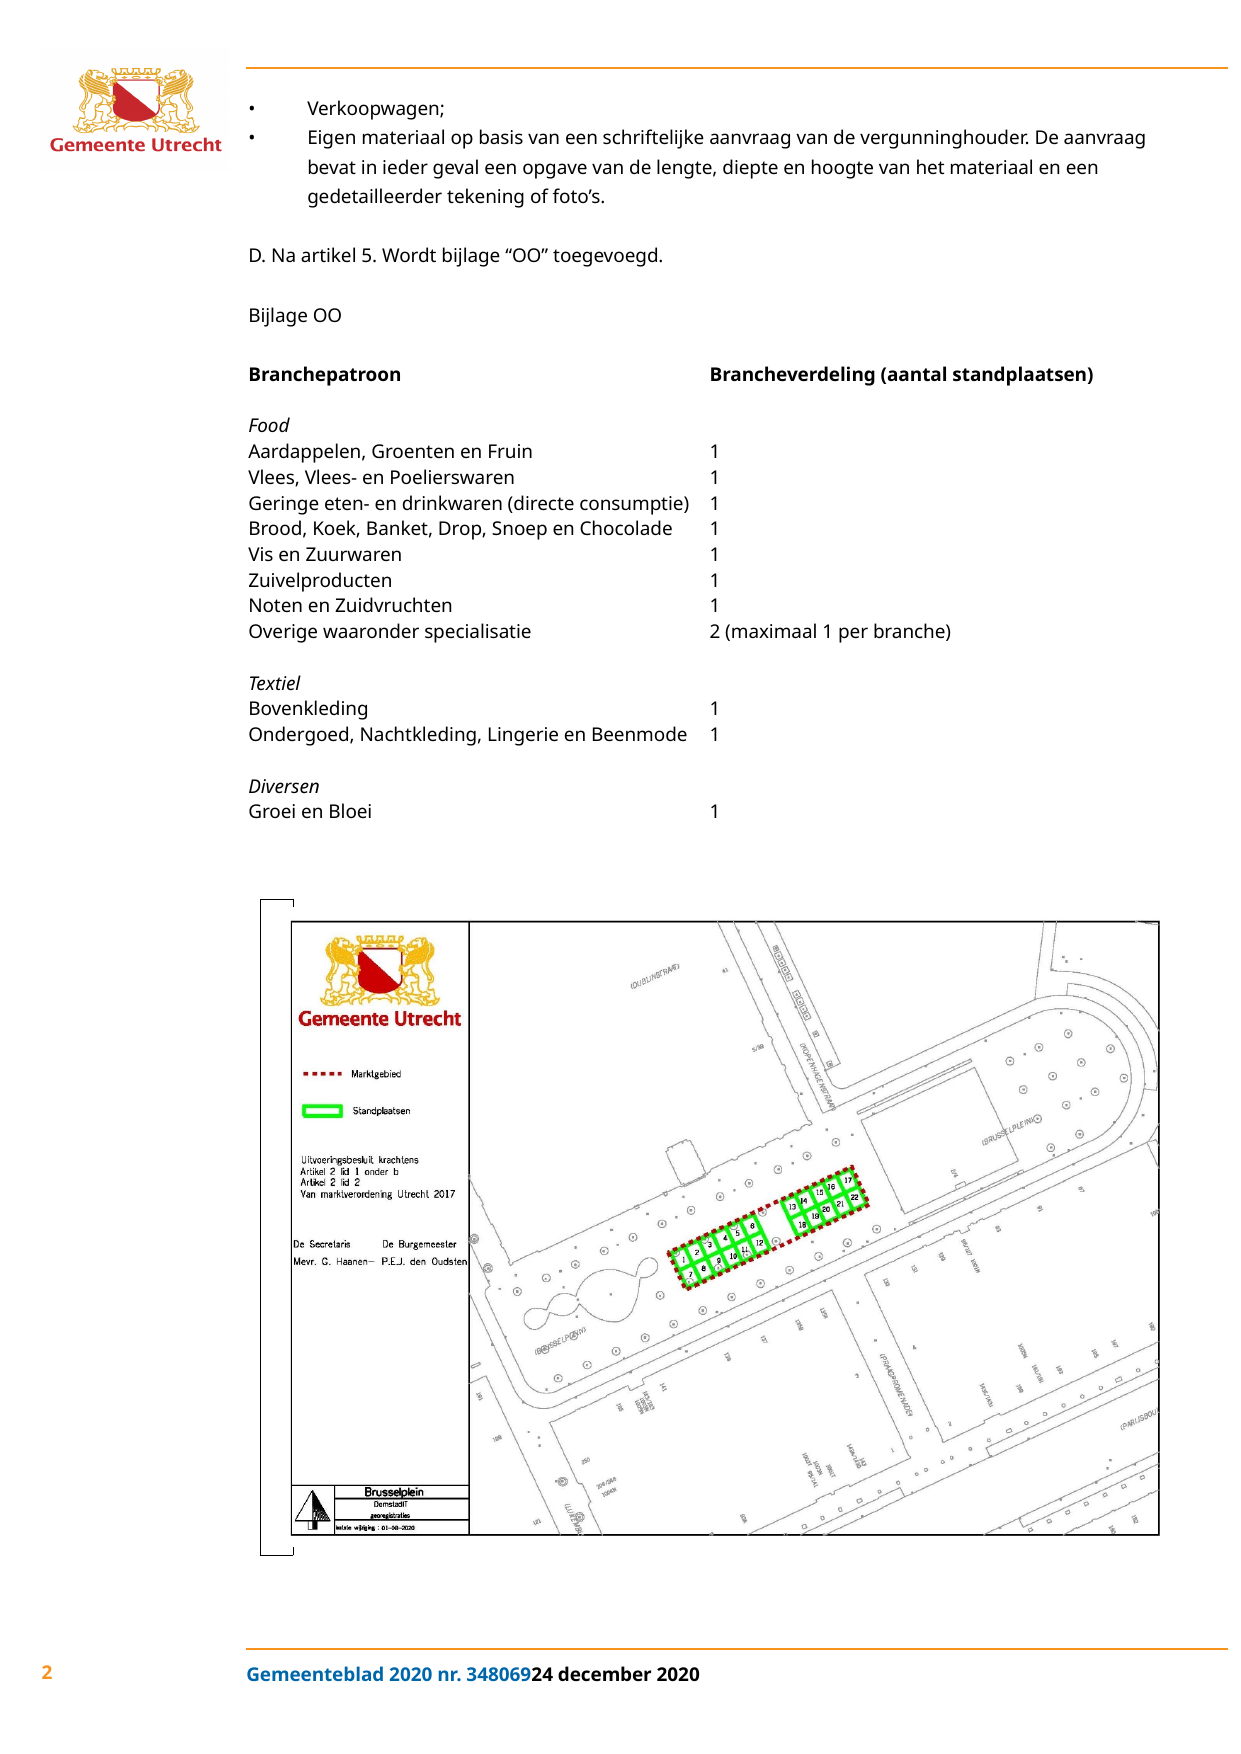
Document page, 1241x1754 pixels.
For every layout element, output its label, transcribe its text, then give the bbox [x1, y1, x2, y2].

table_cell Groei en Bloei [248, 799, 709, 824]
table_cell 1 [709, 464, 1152, 490]
table_cell Diversen [248, 773, 709, 798]
table_cell 1 [709, 438, 1152, 464]
table_header Branchepatroon [248, 361, 709, 387]
table_cell 2 (maximaal 1 per branche) [709, 619, 1152, 644]
table_cell Bovenkleding [248, 696, 709, 721]
table_cell Food [248, 413, 709, 438]
text Bijlage OO [248, 302, 1152, 328]
table_cell [709, 413, 1152, 438]
table_cell 1 [709, 541, 1152, 567]
table_cell Noten en Zuidvruchten [248, 593, 709, 618]
table_cell 1 [709, 721, 1152, 747]
text D. Na artikel 5. Wordt bijlage “OO” toegevoegd. [248, 243, 1152, 268]
table_cell [709, 773, 1152, 798]
table_cell Overige waaronder specialisatie [248, 619, 709, 644]
table_cell [709, 670, 1152, 696]
table_cell Vis en Zuurwaren [248, 541, 709, 567]
table_cell Zuivelproducten [248, 567, 709, 593]
table_cell 1 [709, 696, 1152, 721]
table_cell [248, 747, 1152, 773]
table_cell 1 [709, 516, 1152, 541]
table_header Brancheverdeling (aantal standplaatsen) [709, 361, 1152, 387]
table_cell 1 [709, 567, 1152, 593]
table_cell 1 [709, 490, 1152, 516]
table_cell Aardappelen, Groenten en Fruin [248, 438, 709, 464]
table_cell Vlees, Vlees- en Poelierswaren [248, 464, 709, 490]
table_cell Geringe eten- en drinkwaren (directe consumptie) [248, 490, 709, 516]
table_cell Brood, Koek, Banket, Drop, Snoep en Chocolade [248, 516, 709, 541]
table_cell Textiel [248, 670, 709, 696]
list Eigen materiaal op basis van een schriftelijke aanvraag van de vergunninghouder. De aanvraag bevat in ieder geval een opgave van de lengte, diepte en hoogte van het materiaal en een gedetailleerder tekening of foto’s. [248, 124, 1152, 209]
list Verkoopwagen; [248, 95, 1152, 121]
picture [41, 47, 231, 172]
table_cell [248, 644, 1152, 670]
table_cell 1 [709, 799, 1152, 824]
table_cell [248, 387, 1152, 413]
table_cell 1 [709, 593, 1152, 618]
picture [268, 907, 1173, 1547]
table_cell Ondergoed, Nachtkleding, Lingerie en Beenmode [248, 721, 709, 747]
